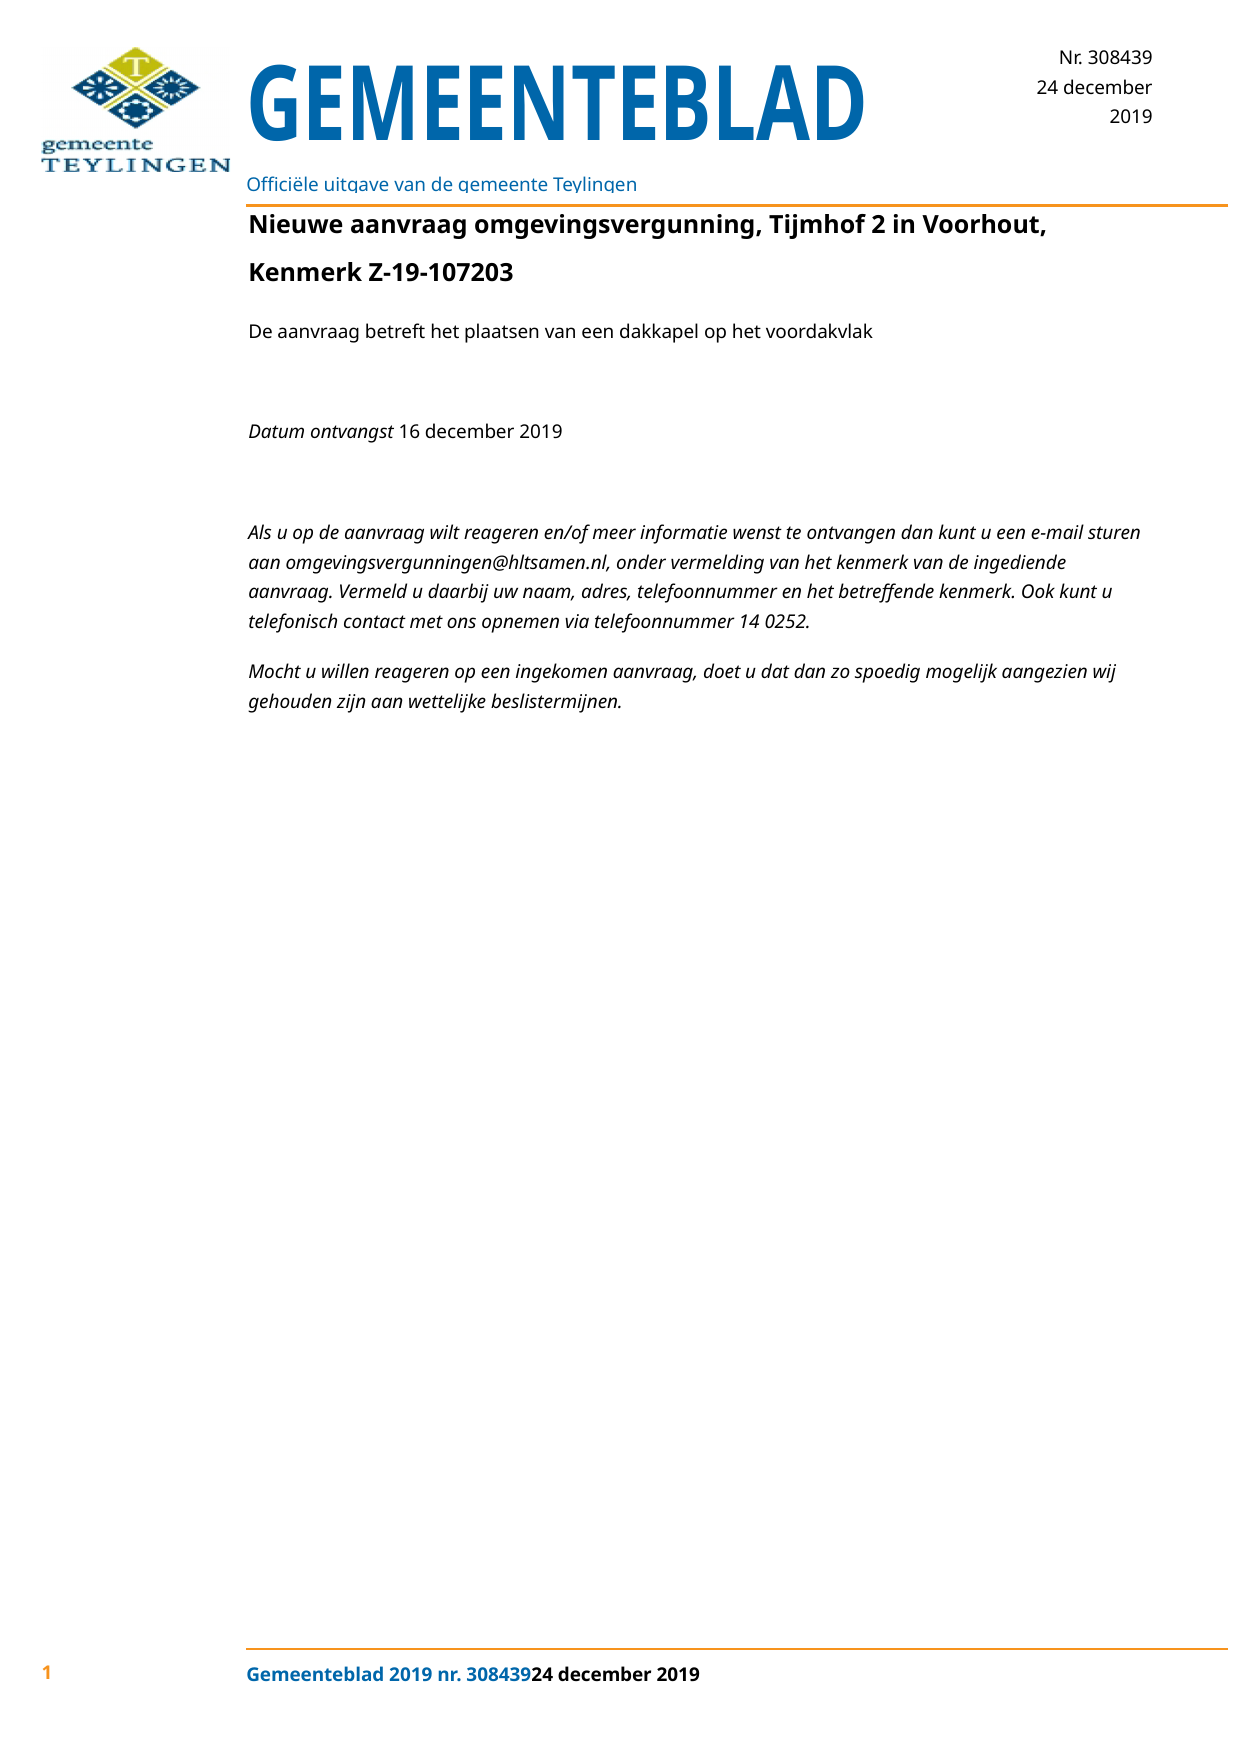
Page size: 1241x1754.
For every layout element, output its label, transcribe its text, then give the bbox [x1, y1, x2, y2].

picture [41, 47, 231, 172]
text Nieuwe aanvraag omgevingsvergunning, Tijmhof 2 in Voorhout, Kenmerk Z-19-107203 [248, 207, 1152, 288]
text De aanvraag betreft het plaatsen van een dakkapel op het voordakvlak [248, 318, 1152, 344]
text Als u op de aanvraag wilt reageren en/of meer informatie wenst te ontvangen dan kunt u een e-mail sturen aan omgevingsvergunningen@hltsamen.nl, onder vermelding van het kenmerk van de ingediende aanvraag. Vermeld u daarbij uw naam, adres, telefoonnummer en het betreffende kenmerk. Ook kunt u telefonisch contact met ons opnemen via telefoonnummer 14 0252. [248, 519, 1152, 634]
text Datum ontvangst 16 december 2019 [248, 419, 1152, 444]
text Mocht u willen reageren op een ingekomen aanvraag, doet u dat dan zo spoedig mogelijk aangezien wij gehouden zijn aan wettelijke beslistermijnen. [248, 659, 1152, 714]
